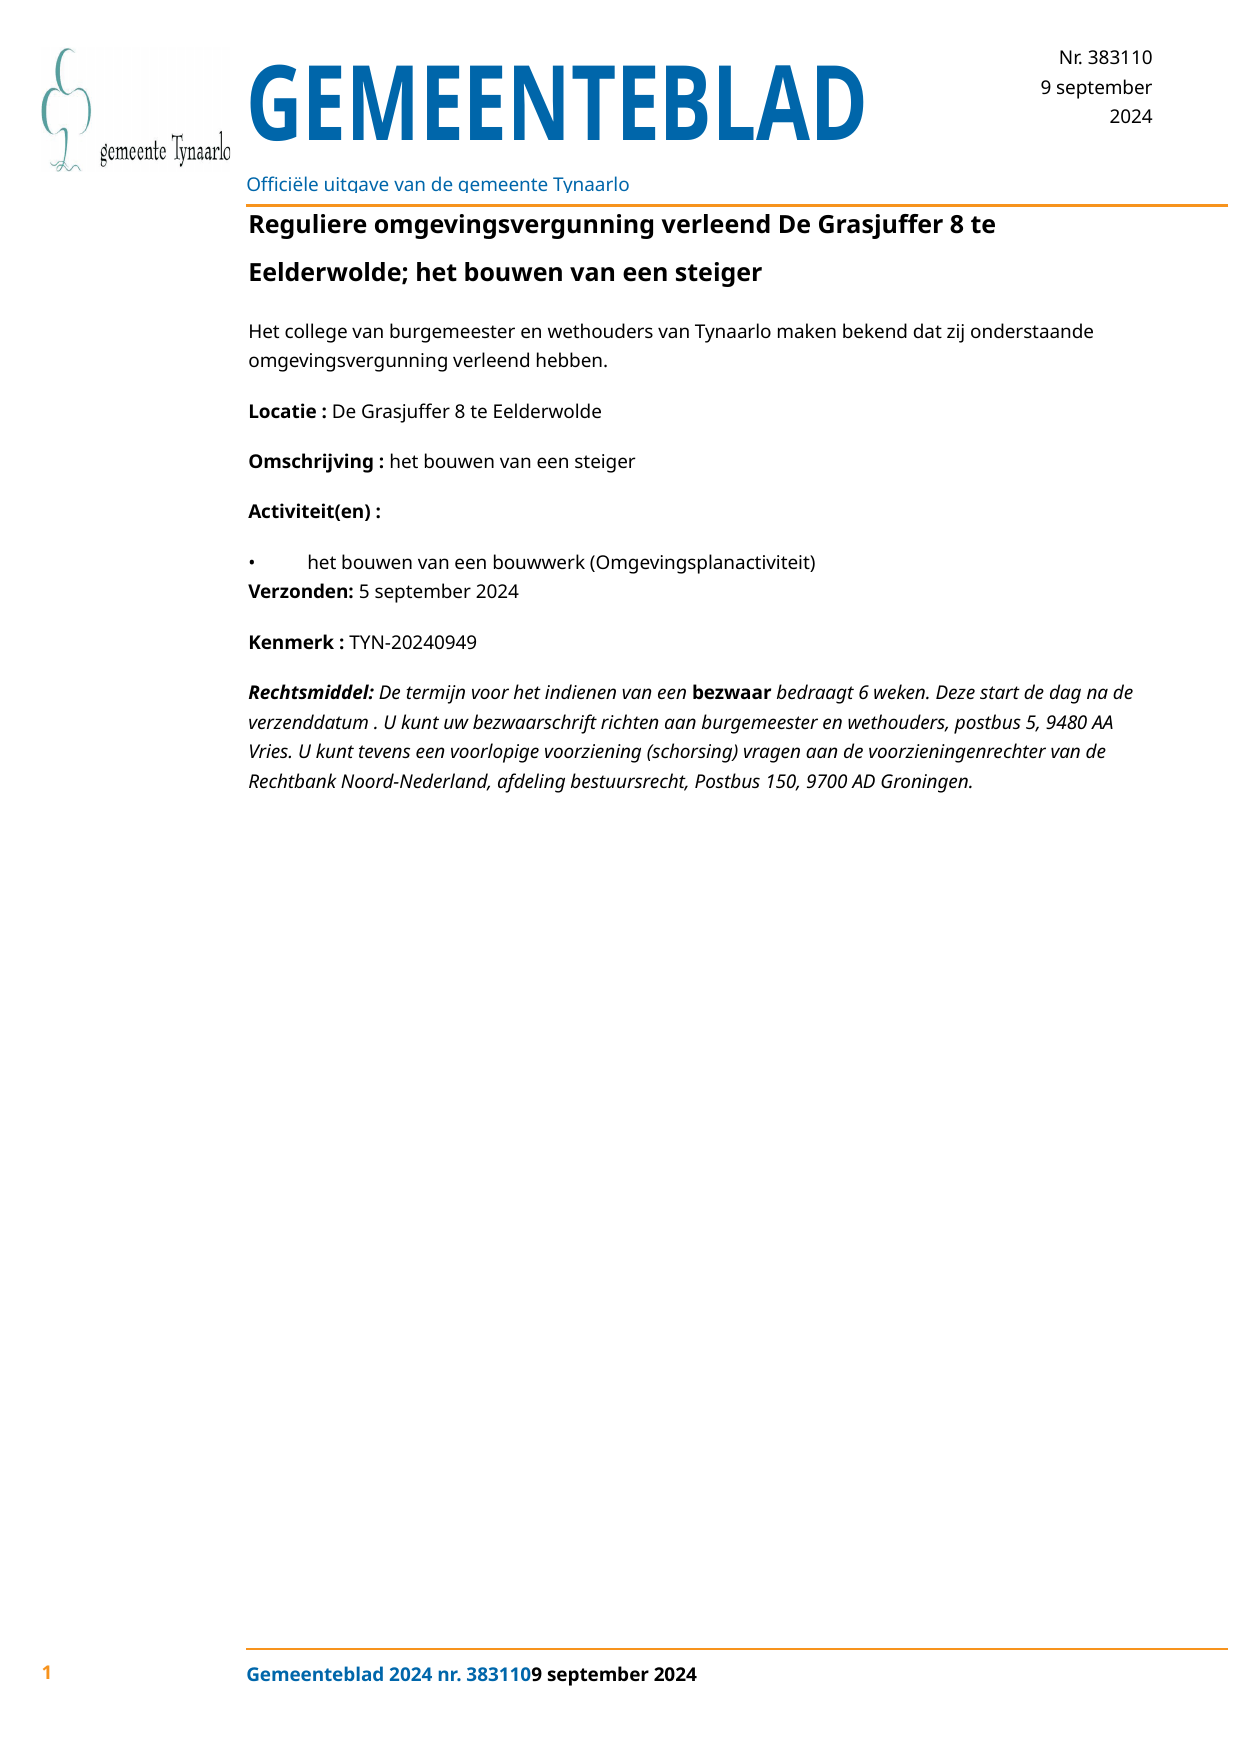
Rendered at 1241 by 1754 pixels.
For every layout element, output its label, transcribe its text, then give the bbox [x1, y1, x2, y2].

text Omschrijving : het bouwen van een steiger [248, 448, 1152, 474]
text Rechtsmiddel: De termijn voor het indienen van een bezwaar bedraagt 6 weken. Deze start de dag na de verzenddatum . U kunt uw bezwaarschrift richten aan burgemeester en wethouders, postbus 5, 9480 AA Vries. U kunt tevens een voorlopige voorziening (schorsing) vragen aan de voorzieningenrechter van de Rechtbank Noord-Nederland, afdeling bestuursrecht, Postbus 150, 9700 AD Groningen. [248, 679, 1152, 794]
text Verzonden: 5 september 2024 [248, 579, 1152, 604]
text Kenmerk : TYN-20240949 [248, 629, 1152, 655]
text Het college van burgemeester en wethouders van Tynaarlo maken bekend dat zij onderstaande omgevingsvergunning verleend hebben. [248, 318, 1152, 373]
picture [41, 47, 231, 172]
list het bouwen van een bouwwerk (Omgevingsplanactiviteit) [248, 549, 1152, 575]
text Locatie : De Grasjuffer 8 te Eelderwolde [248, 398, 1152, 424]
text Activiteit(en) : [248, 499, 1152, 524]
text Reguliere omgevingsvergunning verleend De Grasjuffer 8 te Eelderwolde; het bouwen van een steiger [248, 207, 1152, 288]
